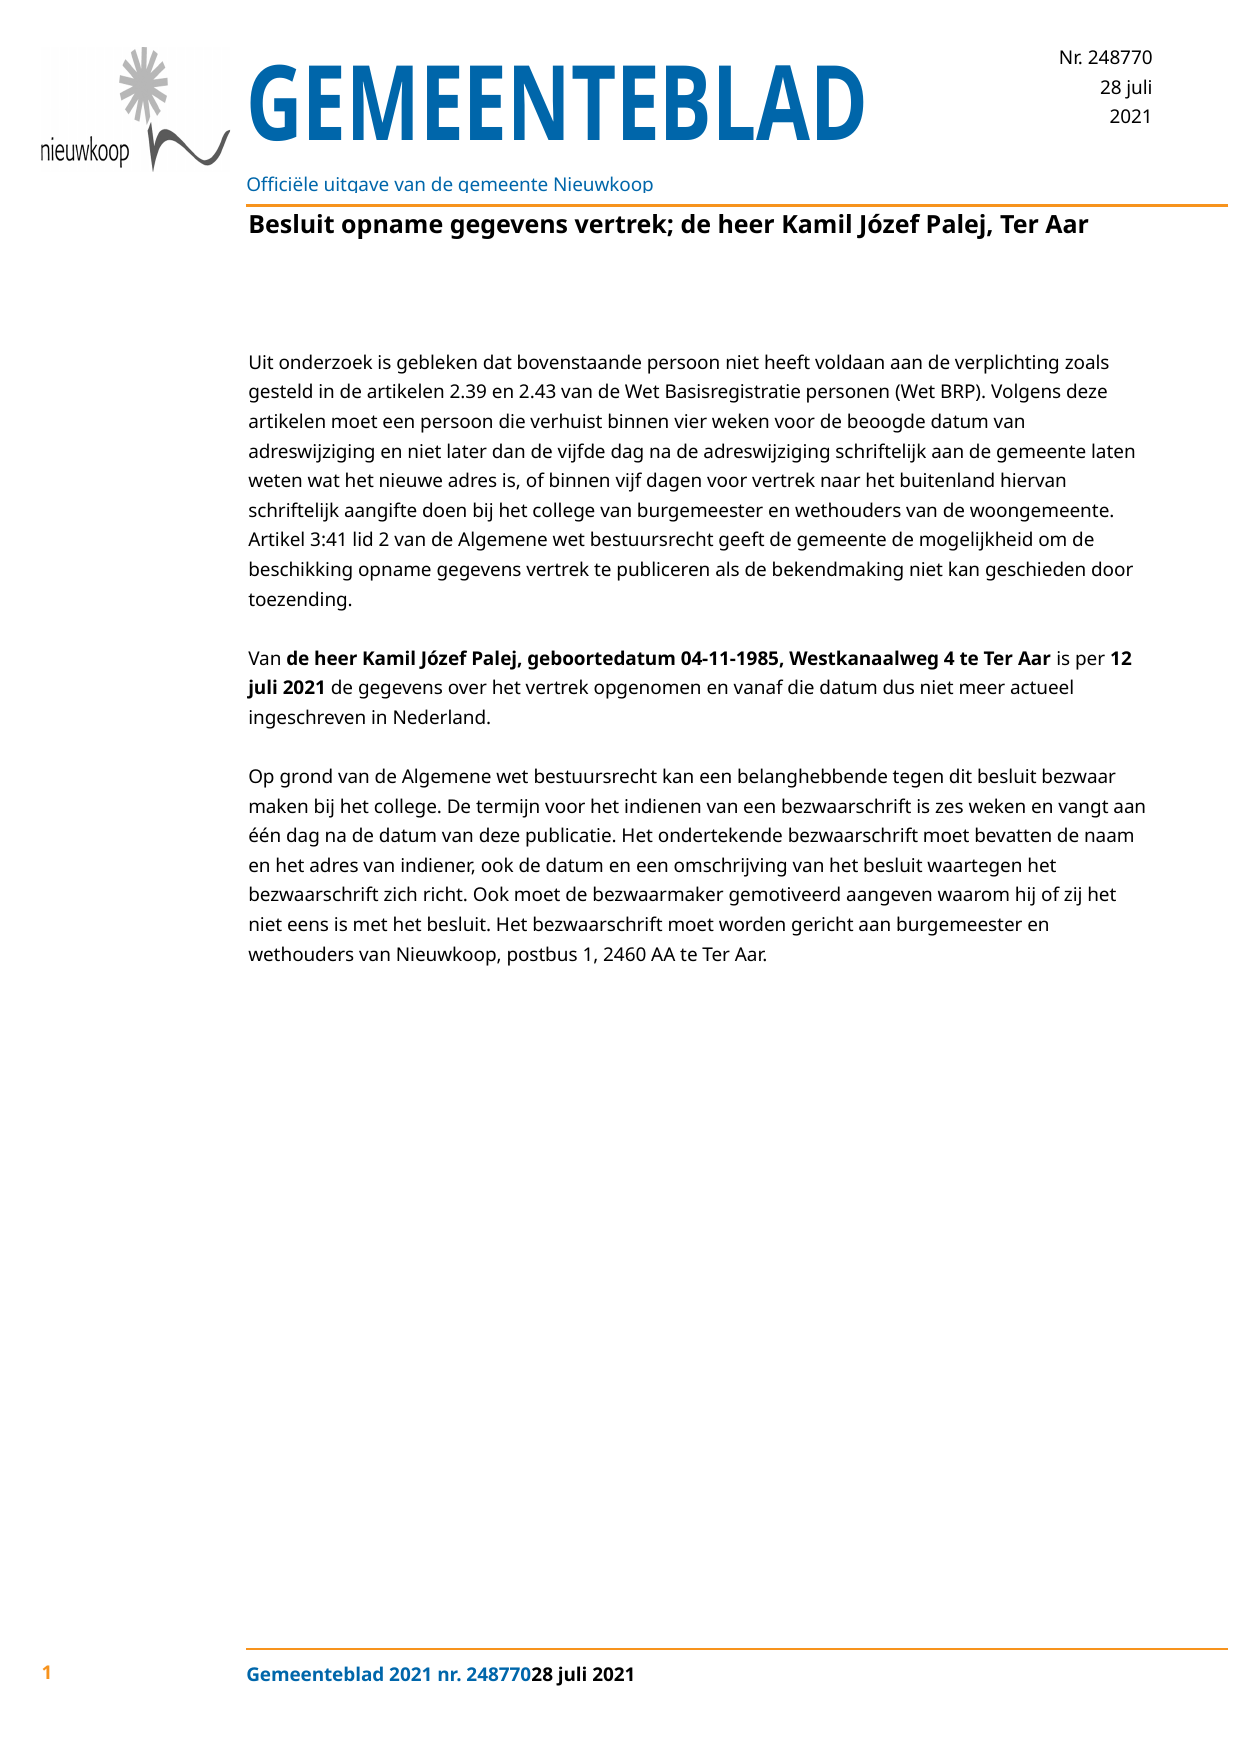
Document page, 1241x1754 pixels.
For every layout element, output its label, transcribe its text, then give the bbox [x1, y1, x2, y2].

text Van de heer Kamil Józef Palej, geboortedatum 04-11-1985, Westkanaalweg 4 te Ter Aar is per 12 juli 2021 de gegevens over het vertrek opgenomen en vanaf die datum dus niet meer actueel ingeschreven in Nederland. [248, 645, 1152, 730]
text Uit onderzoek is gebleken dat bovenstaande persoon niet heeft voldaan aan de verplichting zoals gesteld in de artikelen 2.39 en 2.43 van de Wet Basisregistratie personen (Wet BRP). Volgens deze artikelen moet een persoon die verhuist binnen vier weken voor de beoogde datum van adreswijziging en niet later dan de vijfde dag na de adreswijziging schriftelijk aan de gemeente laten weten wat het nieuwe adres is, of binnen vijf dagen voor vertrek naar het buitenland hiervan schriftelijk aangifte doen bij het college van burgemeester en wethouders van de woongemeente. Artikel 3:41 lid 2 van de Algemene wet bestuursrecht geeft de gemeente de mogelijkheid om de beschikking opname gegevens vertrek te publiceren als de bekendmaking niet kan geschieden door toezending. [248, 349, 1152, 612]
text Op grond van de Algemene wet bestuursrecht kan een belanghebbende tegen dit besluit bezwaar maken bij het college. De termijn voor het indienen van een bezwaarschrift is zes weken en vangt aan één dag na de datum van deze publicatie. Het ondertekende bezwaarschrift moet bevatten de naam en het adres van indiener, ook de datum en een omschrijving van het besluit waartegen het bezwaarschrift zich richt. Ook moet de bezwaarmaker gemotiveerd aangeven waarom hij of zij het niet eens is met het besluit. Het bezwaarschrift moet worden gericht aan burgemeester en wethouders van Nieuwkoop, postbus 1, 2460 AA te Ter Aar. [248, 763, 1152, 967]
text Besluit opname gegevens vertrek; de heer Kamil Józef Palej, Ter Aar [248, 207, 1152, 241]
picture [41, 47, 231, 172]
